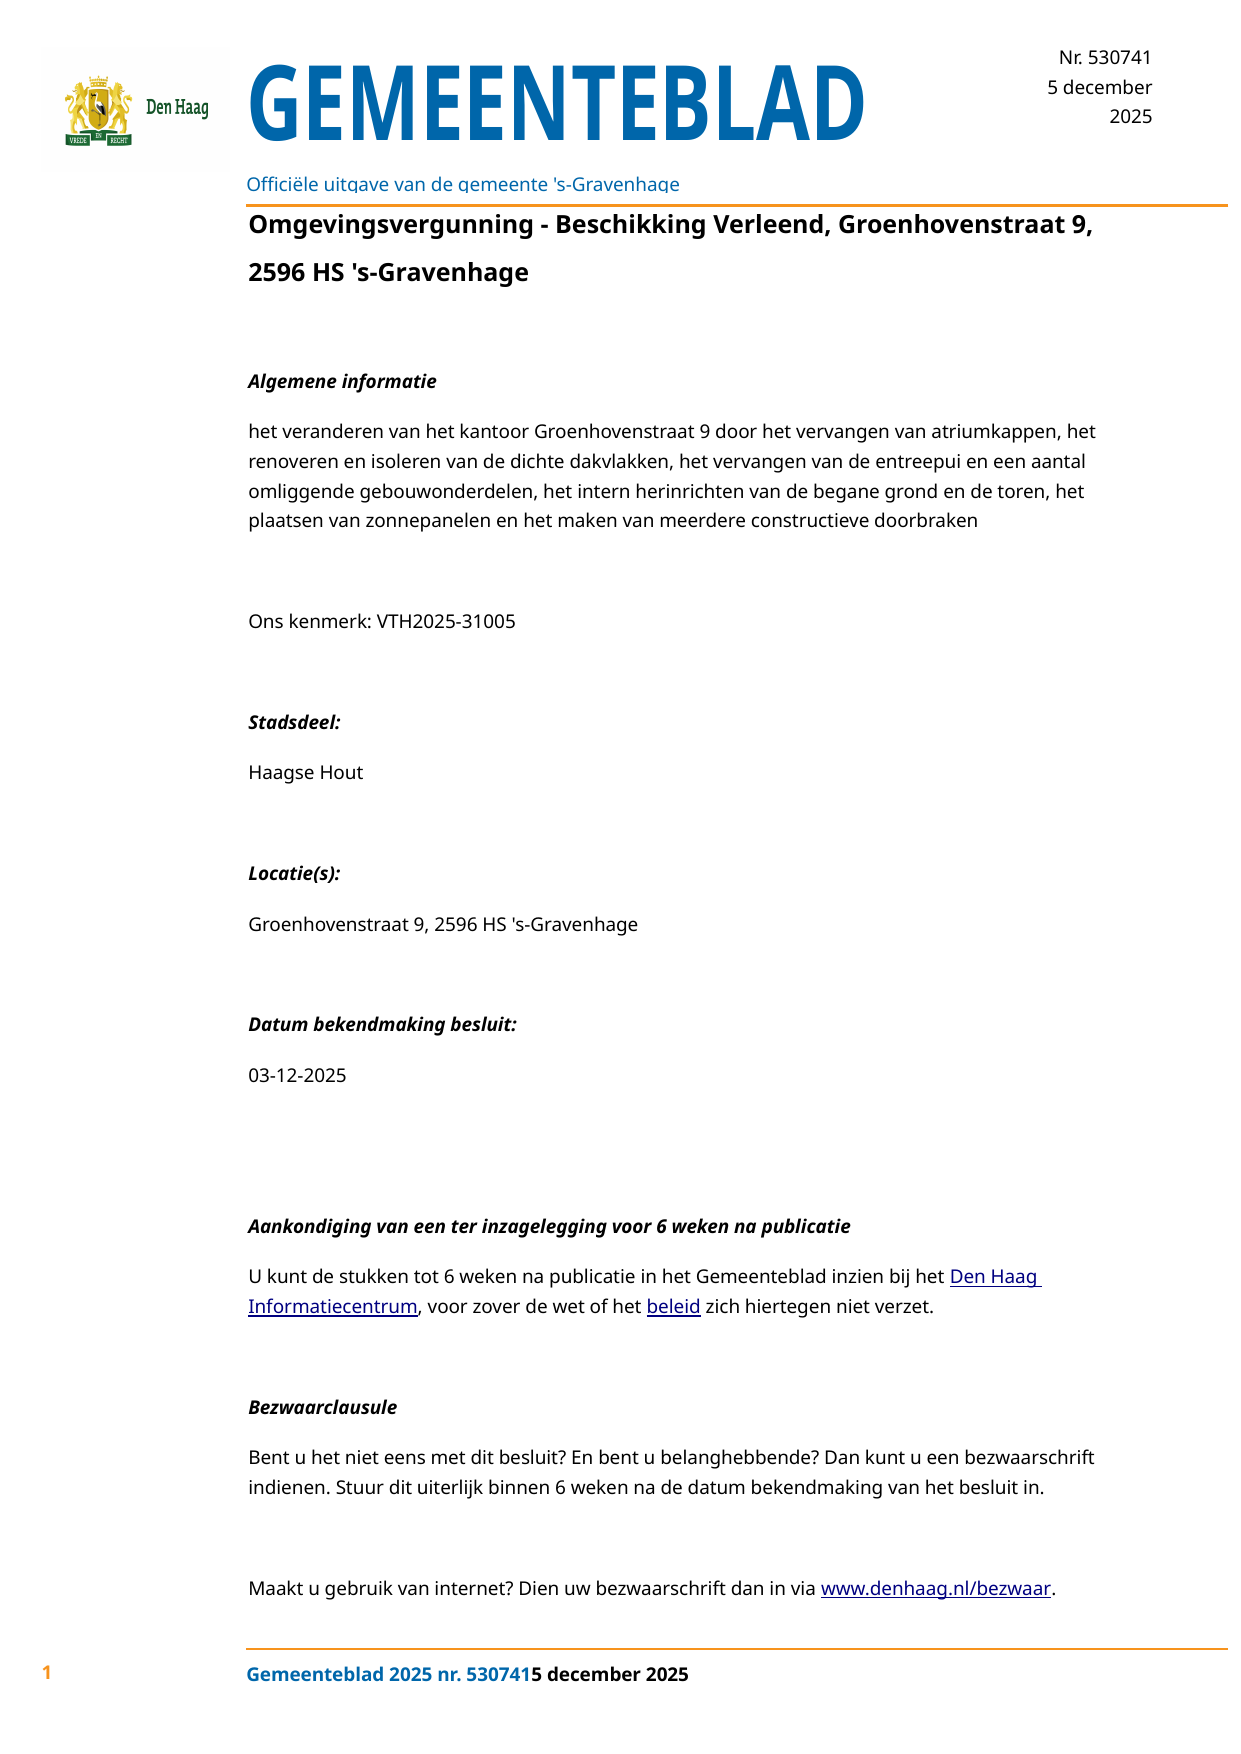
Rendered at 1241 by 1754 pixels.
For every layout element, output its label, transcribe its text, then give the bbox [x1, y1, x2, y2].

text U kunt de stukken tot 6 weken na publicatie in het Gemeenteblad inzien bij het Den Haag Informatiecentrum, voor zover de wet of het beleid zich hiertegen niet verzet. [248, 1264, 1152, 1319]
text 03-12-2025 [248, 1062, 1152, 1088]
text Aankondiging van een ter inzagelegging voor 6 weken na publicatie [248, 1213, 1152, 1239]
text Groenhovenstraat 9, 2596 HS 's-Gravenhage [248, 911, 1152, 937]
text Algemene informatie [248, 368, 1152, 394]
text Stadsdeel: [248, 709, 1152, 735]
text Maakt u gebruik van internet? Dien uw bezwaarschrift dan in via www.denhaag.nl/bezwaar. [248, 1575, 1152, 1601]
text Haagse Hout [248, 759, 1152, 785]
text Omgevingsvergunning - Beschikking Verleend, Groenhovenstraat 9, 2596 HS 's-Gravenhage [248, 207, 1152, 288]
text Ons kenmerk: VTH2025-31005 [248, 608, 1152, 634]
text Bezwaarclausule [248, 1394, 1152, 1420]
text Datum bekendmaking besluit: [248, 1012, 1152, 1037]
picture [41, 47, 231, 172]
text het veranderen van het kantoor Groenhovenstraat 9 door het vervangen van atriumkappen, het renoveren en isoleren van de dichte dakvlakken, het vervangen van de entreepui en een aantal omliggende gebouwonderdelen, het intern herinrichten van de begane grond en de toren, het plaatsen van zonnepanelen en het maken van meerdere constructieve doorbraken [248, 419, 1152, 533]
text Bent u het niet eens met dit besluit? En bent u belanghebbende? Dan kunt u een bezwaarschrift indienen. Stuur dit uiterlijk binnen 6 weken na de datum bekendmaking van het besluit in. [248, 1444, 1152, 1500]
text Locatie(s): [248, 860, 1152, 886]
